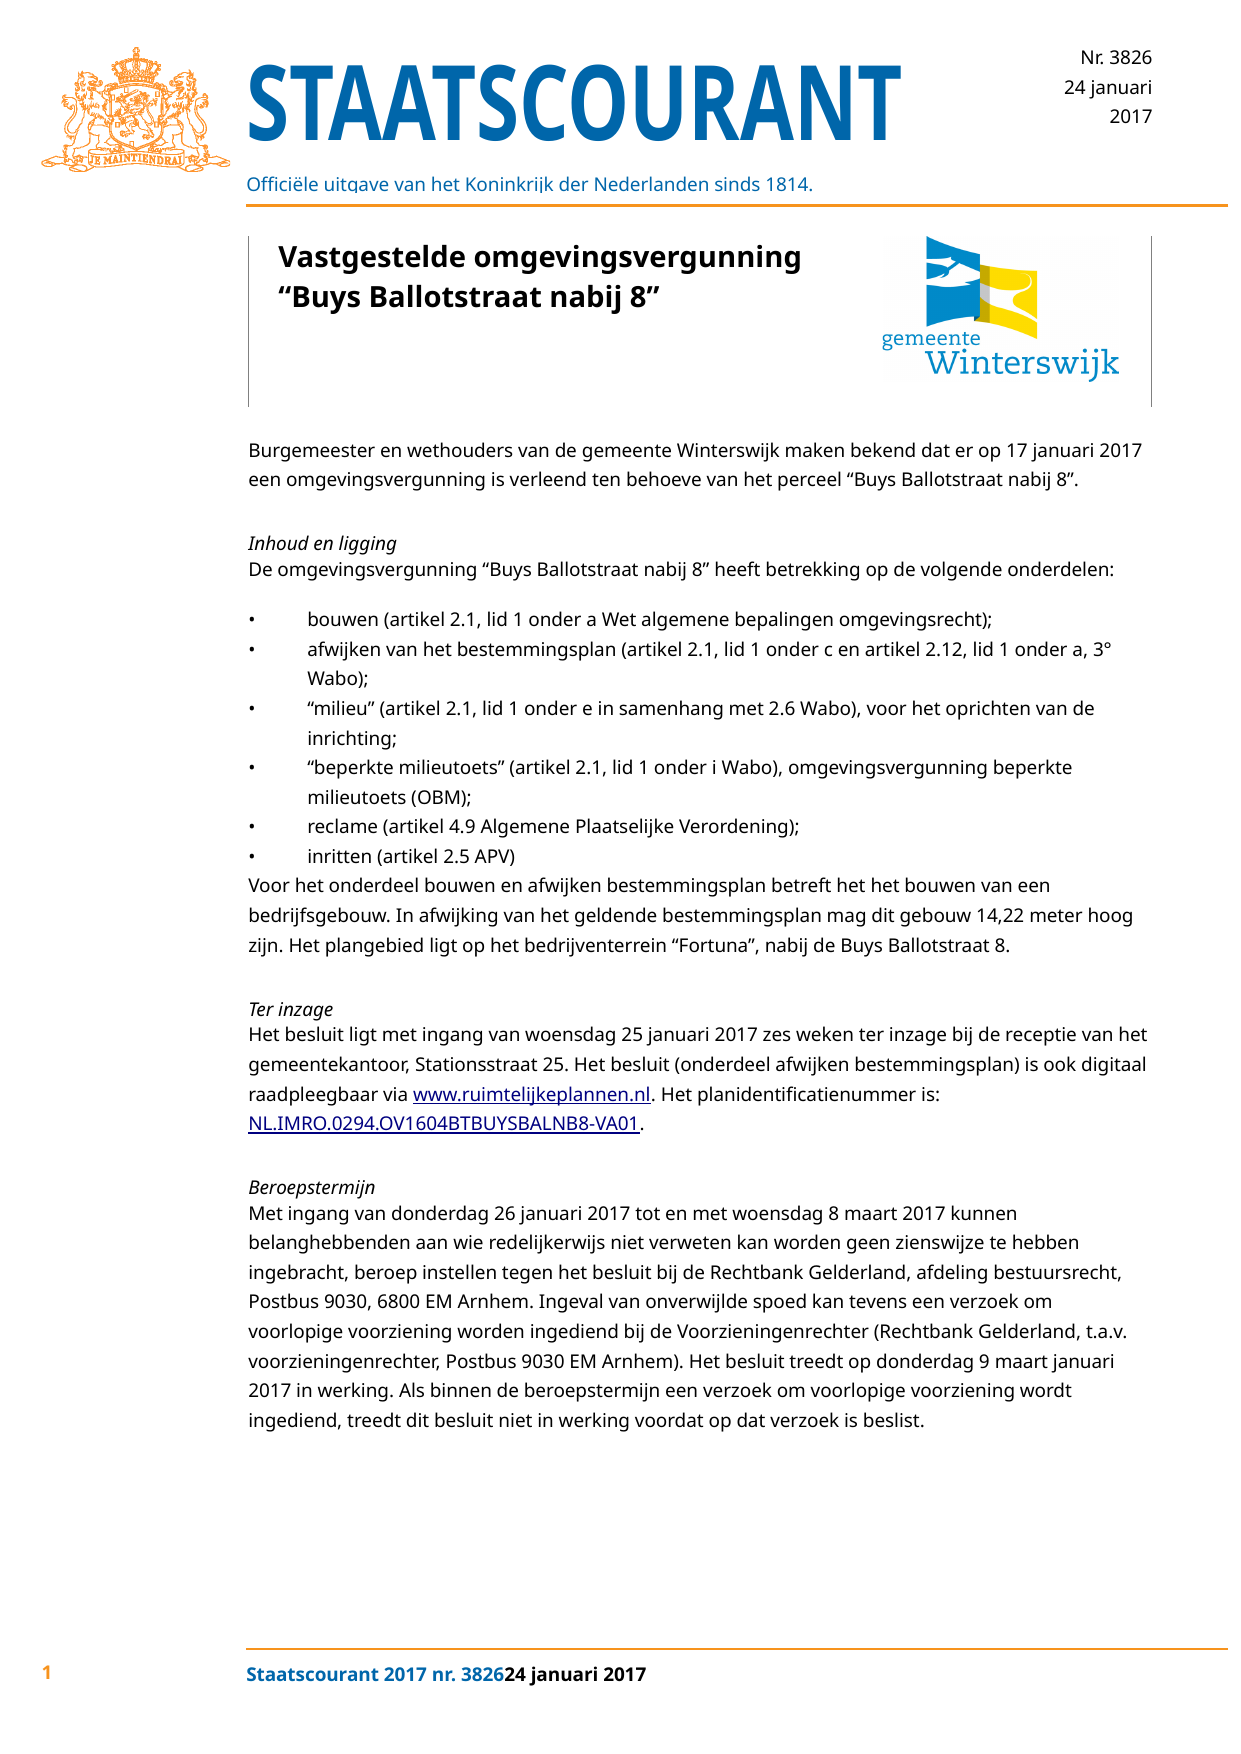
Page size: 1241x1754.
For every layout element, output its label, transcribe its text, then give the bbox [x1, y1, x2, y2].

picture [882, 236, 1119, 382]
list reclame (artikel 4.9 Algemene Plaatselijke Verordening); [248, 813, 1152, 839]
text Voor het onderdeel bouwen en afwijken bestemmingsplan betreft het het bouwen van een bedrijfsgebouw. In afwijking van het geldende bestemmingsplan mag dit gebouw 14,22 meter hoog zijn. Het plangebied ligt op het bedrijventerrein “Fortuna”, nabij de Buys Ballotstraat 8. [248, 873, 1152, 958]
list afwijken van het bestemmingsplan (artikel 2.1, lid 1 onder c en artikel 2.12, lid 1 onder a, 3° Wabo); [248, 636, 1152, 691]
list “beperkte milieutoets” (artikel 2.1, lid 1 onder i Wabo), omgevingsvergunning beperkte milieutoets (OBM); [248, 754, 1152, 810]
text De omgevingsvergunning “Buys Ballotstraat nabij 8” heeft betrekking op de volgende onderdelen: [248, 556, 1152, 582]
text Het besluit ligt met ingang van woensdag 25 januari 2017 zes weken ter inzage bij de receptie van het gemeentekantoor, Stationsstraat 25. Het besluit (onderdeel afwijken bestemmingsplan) is ook digitaal raadpleegbaar via www.ruimtelijkeplannen.nl. Het planidentificatienummer is: NL.IMRO.0294.OV1604BTBUYSBALNB8-VA01. [248, 1022, 1152, 1136]
text Met ingang van donderdag 26 januari 2017 tot en met woensdag 8 maart 2017 kunnen belanghebbenden aan wie redelijkerwijs niet verweten kan worden geen zienswijze te hebben ingebracht, beroep instellen tegen het besluit bij de Rechtbank Gelderland, afdeling bestuursrecht, Postbus 9030, 6800 EM Arnhem. Ingeval van onverwijlde spoed kan tevens een verzoek om voorlopige voorziening worden ingediend bij de Voorzieningenrechter (Rechtbank Gelderland, t.a.v. voorzieningenrechter, Postbus 9030 EM Arnhem). Het besluit treedt op donderdag 9 maart januari 2017 in werking. Als binnen de beroepstermijn een verzoek om voorlopige voorziening wordt ingediend, treedt dit besluit niet in werking voordat op dat verzoek is beslist. [248, 1200, 1152, 1433]
text Beroepstermijn [248, 1174, 1152, 1200]
list inritten (artikel 2.5 APV) [248, 843, 1152, 869]
picture [41, 47, 231, 172]
picture [1111, 360, 1119, 371]
text Inhoud en ligging [248, 530, 1152, 556]
text Burgemeester en wethouders van de gemeente Winterswijk maken bekend dat er op 17 januari 2017 een omgevingsvergunning is verleend ten behoeve van het perceel “Buys Ballotstraat nabij 8”. [248, 437, 1152, 492]
list bouwen (artikel 2.1, lid 1 onder a Wet algemene bepalingen omgevingsrecht); [248, 606, 1152, 632]
table_header [850, 236, 1151, 407]
text Ter inzage [248, 996, 1152, 1022]
list “milieu” (artikel 2.1, lid 1 onder e in samenhang met 2.6 Wabo), voor het oprichten van de inrichting; [248, 695, 1152, 751]
table_header Vastgestelde omgevingsvergunning “Buys Ballotstraat nabij 8” [249, 236, 850, 407]
